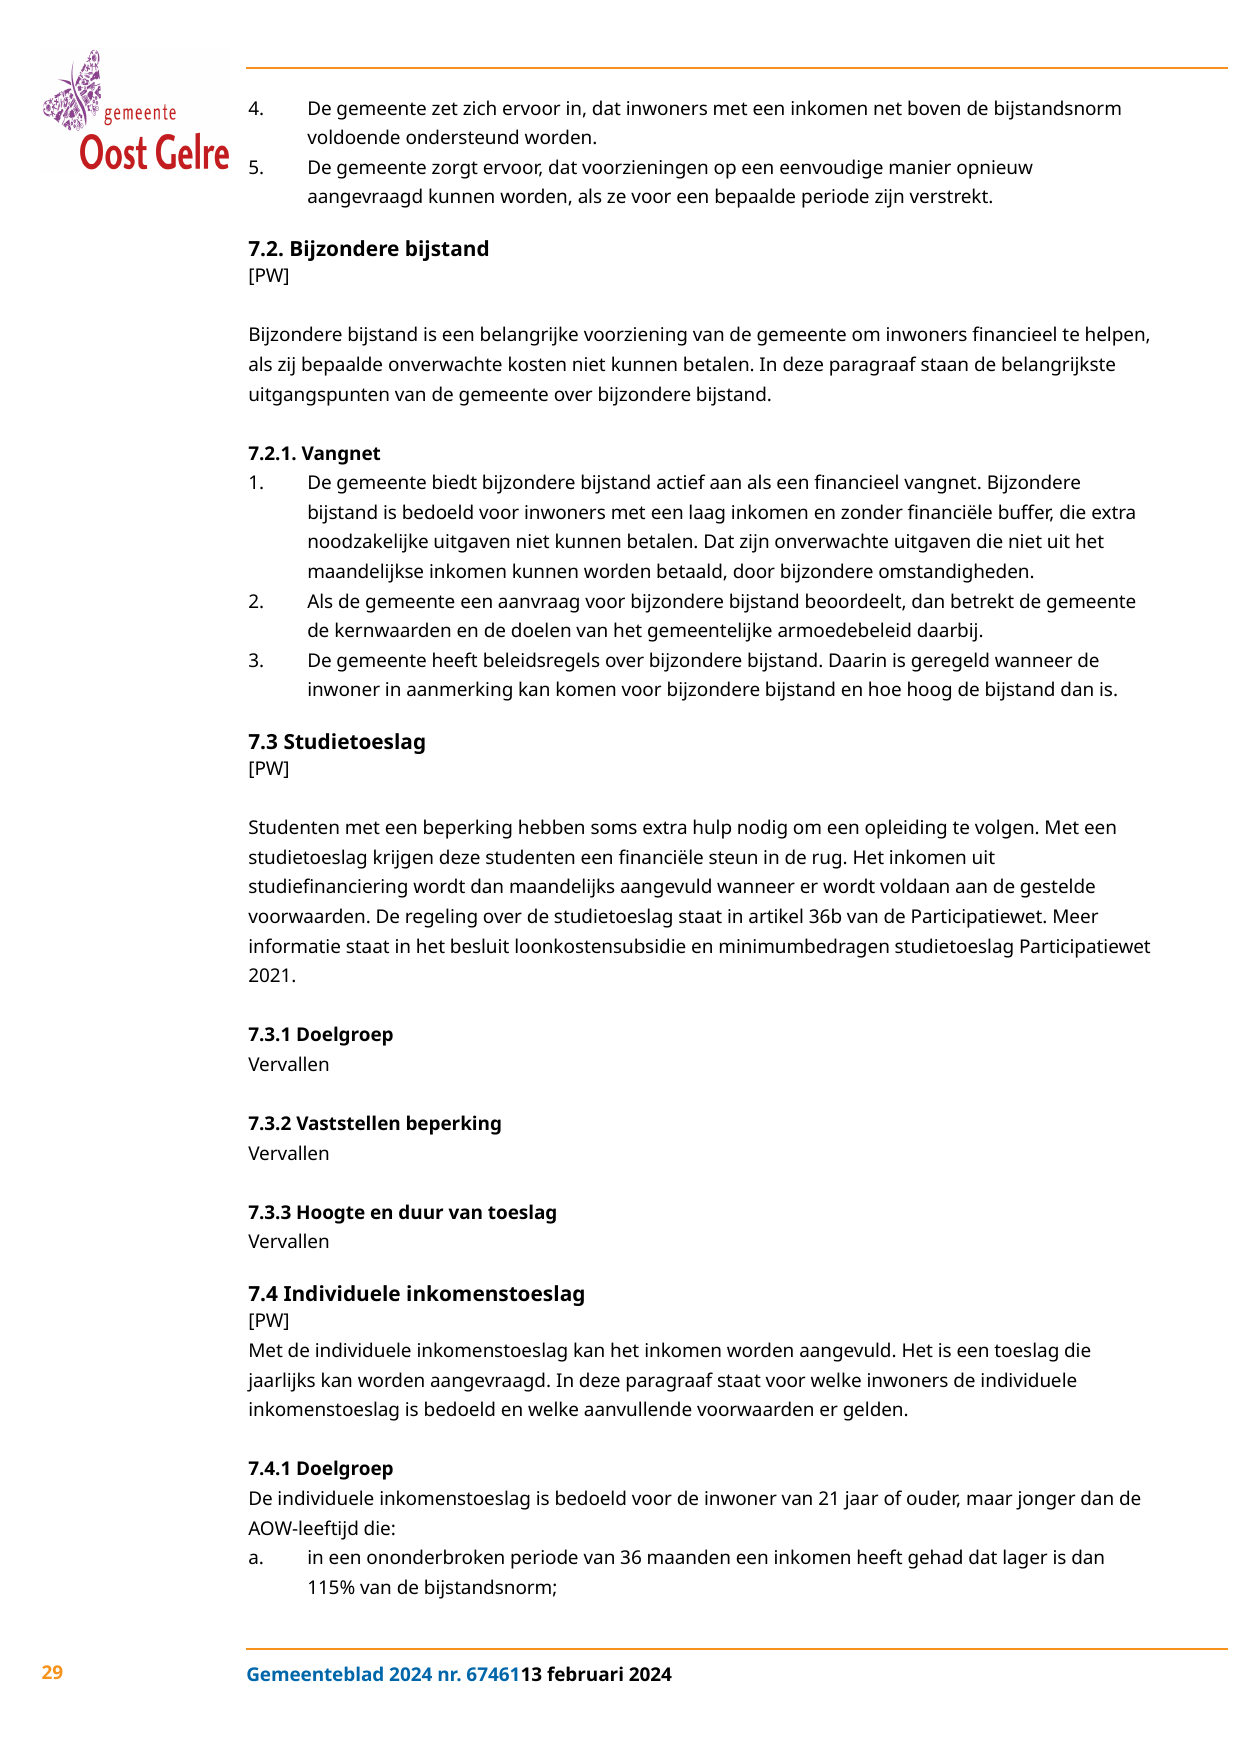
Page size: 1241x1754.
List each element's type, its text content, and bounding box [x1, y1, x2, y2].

text 7.3.3 Hoogte en duur van toeslag [248, 1199, 1152, 1225]
text Met de individuele inkomenstoeslag kan het inkomen worden aangevuld. Het is een toeslag die jaarlijks kan worden aangevraagd. In deze paragraaf staat voor welke inwoners de individuele inkomenstoeslag is bedoeld en welke aanvullende voorwaarden er gelden. [248, 1337, 1152, 1422]
list in een ononderbroken periode van 36 maanden een inkomen heeft gehad dat lager is dan 115% van de bijstandsnorm; [248, 1544, 1152, 1599]
list De gemeente biedt bijzondere bijstand actief aan als een financieel vangnet. Bijzondere bijstand is bedoeld voor inwoners met een laag inkomen en zonder financiële buffer, die extra noodzakelijke uitgaven niet kunnen betalen. Dat zijn onverwachte uitgaven die niet uit het maandelijkse inkomen kunnen worden betaald, door bijzondere omstandigheden. [248, 469, 1152, 584]
text Studenten met een beperking hebben soms extra hulp nodig om een opleiding te volgen. Met een studietoeslag krijgen deze studenten een financiële steun in de rug. Het inkomen uit studiefinanciering wordt dan maandelijks aangevuld wanneer er wordt voldaan aan de gestelde voorwaarden. De regeling over de studietoeslag staat in artikel 36b van de Participatiewet. Meer informatie staat in het besluit loonkostensubsidie en minimumbedragen studietoeslag Participatiewet 2021. [248, 814, 1152, 988]
text [PW] [248, 1308, 1152, 1333]
list De gemeente zet zich ervoor in, dat inwoners met een inkomen net boven de bijstandsnorm voldoende ondersteund worden. [248, 95, 1152, 150]
text 7.2.1. Vangnet [248, 440, 1152, 466]
list Als de gemeente een aanvraag voor bijzondere bijstand beoordeelt, dan betrekt de gemeente de kernwaarden en de doelen van het gemeentelijke armoedebeleid daarbij. [248, 588, 1152, 643]
text 7.3 Studietoeslag [248, 727, 1152, 755]
text Vervallen [248, 1229, 1152, 1254]
text [PW] [248, 755, 1152, 781]
text Bijzondere bijstand is een belangrijke voorziening van de gemeente om inwoners financieel te helpen, als zij bepaalde onverwachte kosten niet kunnen betalen. In deze paragraaf staan de belangrijkste uitgangspunten van de gemeente over bijzondere bijstand. [248, 322, 1152, 406]
text 7.4.1 Doelgroep [248, 1456, 1152, 1481]
text 7.2. Bijzondere bijstand [248, 234, 1152, 262]
text 7.3.2 Vaststellen beperking [248, 1110, 1152, 1136]
text De individuele inkomenstoeslag is bedoeld voor de inwoner van 21 jaar of ouder, maar jonger dan de AOW-leeftijd die: [248, 1485, 1152, 1540]
picture [41, 47, 231, 172]
text Vervallen [248, 1051, 1152, 1077]
text 7.4 Individuele inkomenstoeslag [248, 1279, 1152, 1308]
text Vervallen [248, 1140, 1152, 1166]
list De gemeente zorgt ervoor, dat voorzieningen op een eenvoudige manier opnieuw aangevraagd kunnen worden, als ze voor een bepaalde periode zijn verstrekt. [248, 154, 1152, 209]
text 7.3.1 Doelgroep [248, 1022, 1152, 1047]
list De gemeente heeft beleidsregels over bijzondere bijstand. Daarin is geregeld wanneer de inwoner in aanmerking kan komen voor bijzondere bijstand en hoe hoog de bijstand dan is. [248, 647, 1152, 702]
text [PW] [248, 262, 1152, 288]
